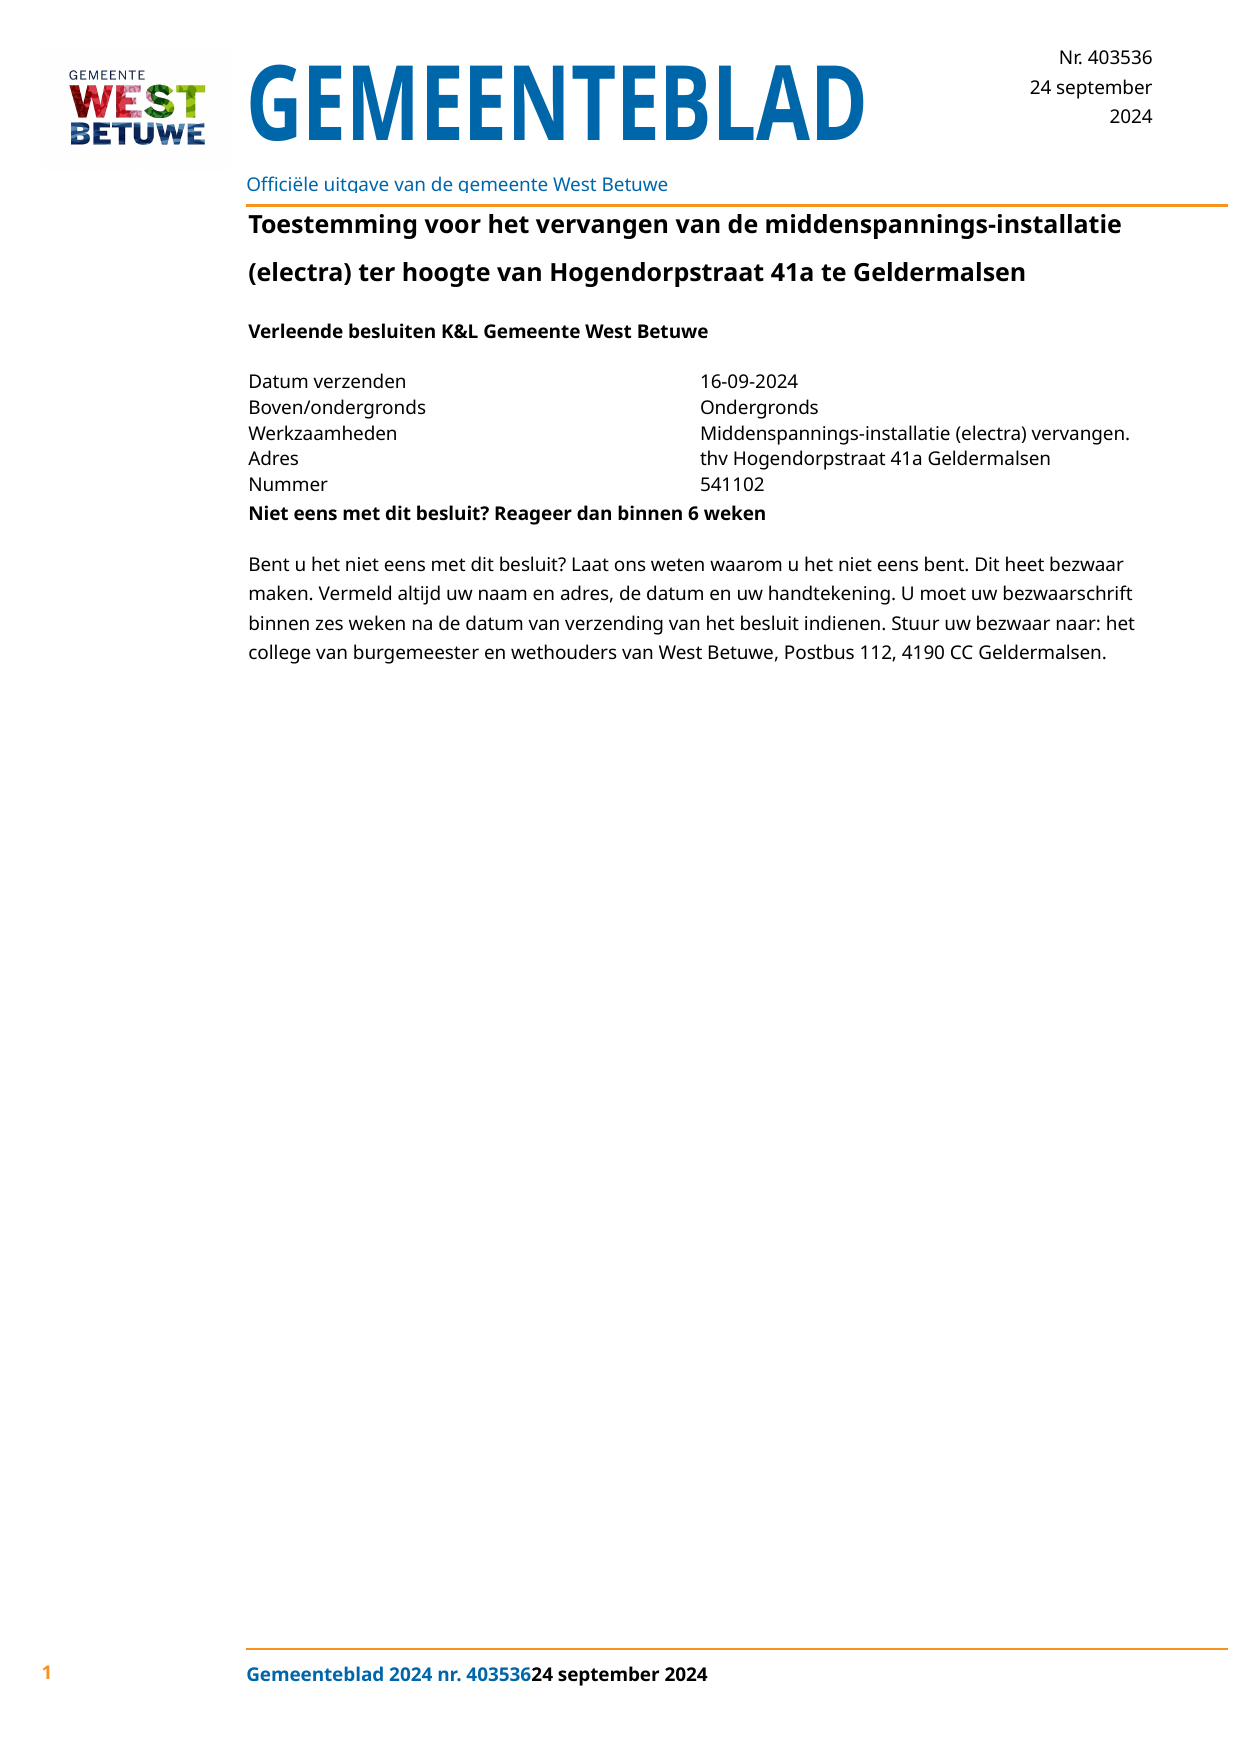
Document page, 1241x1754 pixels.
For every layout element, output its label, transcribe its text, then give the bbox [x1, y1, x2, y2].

table_cell thv Hogendorpstraat 41a Geldermalsen [700, 446, 1152, 471]
text Niet eens met dit besluit? Reageer dan binnen 6 weken [248, 500, 1152, 526]
table_header 16-09-2024 [700, 369, 1152, 394]
table_cell Adres [248, 446, 700, 471]
table_cell Ondergronds [700, 394, 1152, 420]
table_cell 541102 [700, 471, 1152, 497]
table_cell Werkzaamheden [248, 420, 700, 446]
table_cell Middenspannings-installatie (electra) vervangen. [700, 420, 1152, 446]
table_header Datum verzenden [248, 369, 700, 394]
picture [41, 47, 231, 172]
table_cell Nummer [248, 471, 700, 497]
text Bent u het niet eens met dit besluit? Laat ons weten waarom u het niet eens bent. Dit heet bezwaar maken. Vermeld altijd uw naam en adres, de datum en uw handtekening. U moet uw bezwaarschrift binnen zes weken na de datum van verzending van het besluit indienen. Stuur uw bezwaar naar: het college van burgemeester en wethouders van West Betuwe, Postbus 112, 4190 CC Geldermalsen. [248, 551, 1152, 665]
table_cell Boven/ondergronds [248, 394, 700, 420]
text Verleende besluiten K&L Gemeente West Betuwe [248, 318, 1152, 344]
text Toestemming voor het vervangen van de middenspannings-installatie (electra) ter hoogte van Hogendorpstraat 41a te Geldermalsen [248, 207, 1152, 288]
